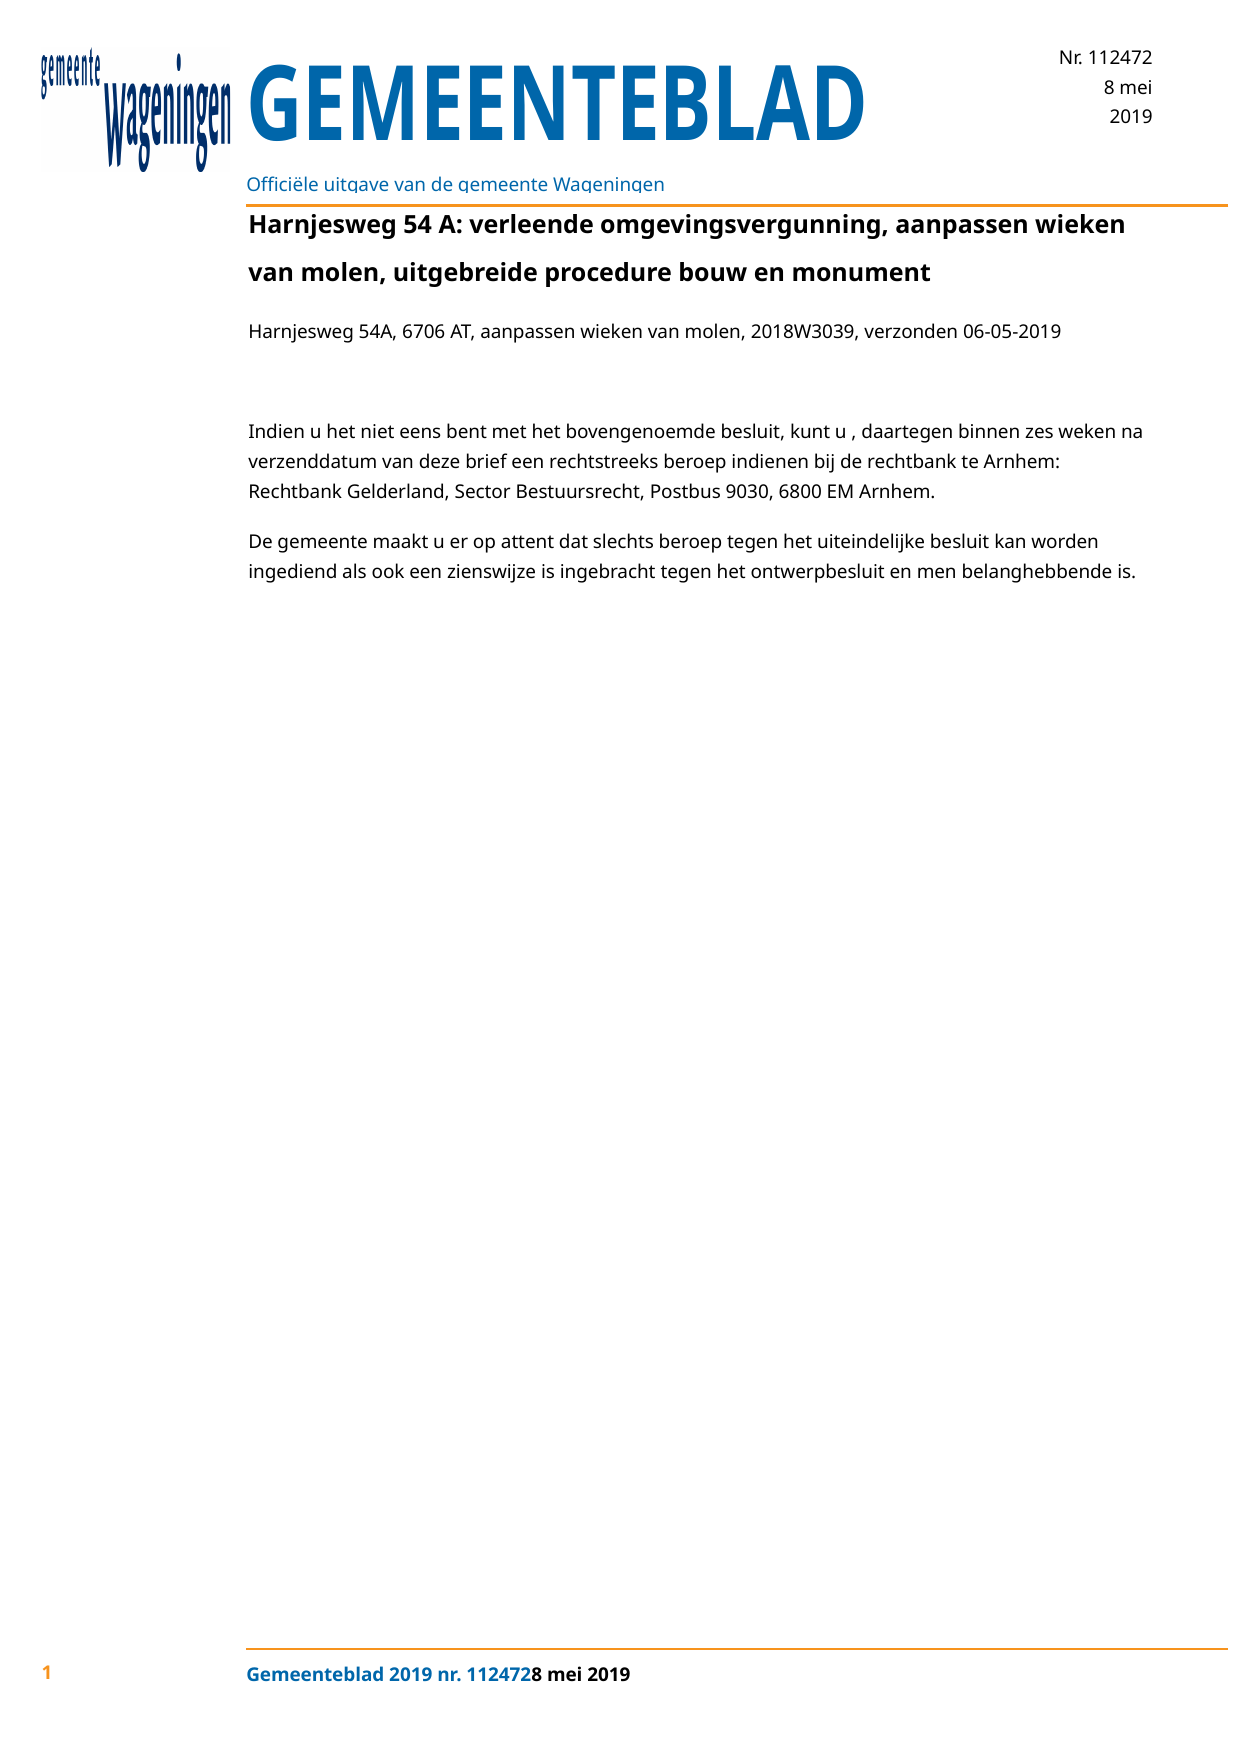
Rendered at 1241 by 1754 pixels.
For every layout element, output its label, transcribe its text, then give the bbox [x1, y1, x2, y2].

picture [41, 47, 231, 172]
text Harnjesweg 54 A: verleende omgevingsvergunning, aanpassen wieken van molen, uitgebreide procedure bouw en monument [248, 207, 1152, 288]
text Indien u het niet eens bent met het bovengenoemde besluit, kunt u , daartegen binnen zes weken na verzenddatum van deze brief een rechtstreeks beroep indienen bij de rechtbank te Arnhem: Rechtbank Gelderland, Sector Bestuursrecht, Postbus 9030, 6800 EM Arnhem. [248, 419, 1152, 504]
text De gemeente maakt u er op attent dat slechts beroep tegen het uiteindelijke besluit kan worden ingediend als ook een zienswijze is ingebracht tegen het ontwerpbesluit en men belanghebbende is. [248, 528, 1152, 584]
text Harnjesweg 54A, 6706 AT, aanpassen wieken van molen, 2018W3039, verzonden 06-05-2019 [248, 318, 1152, 344]
